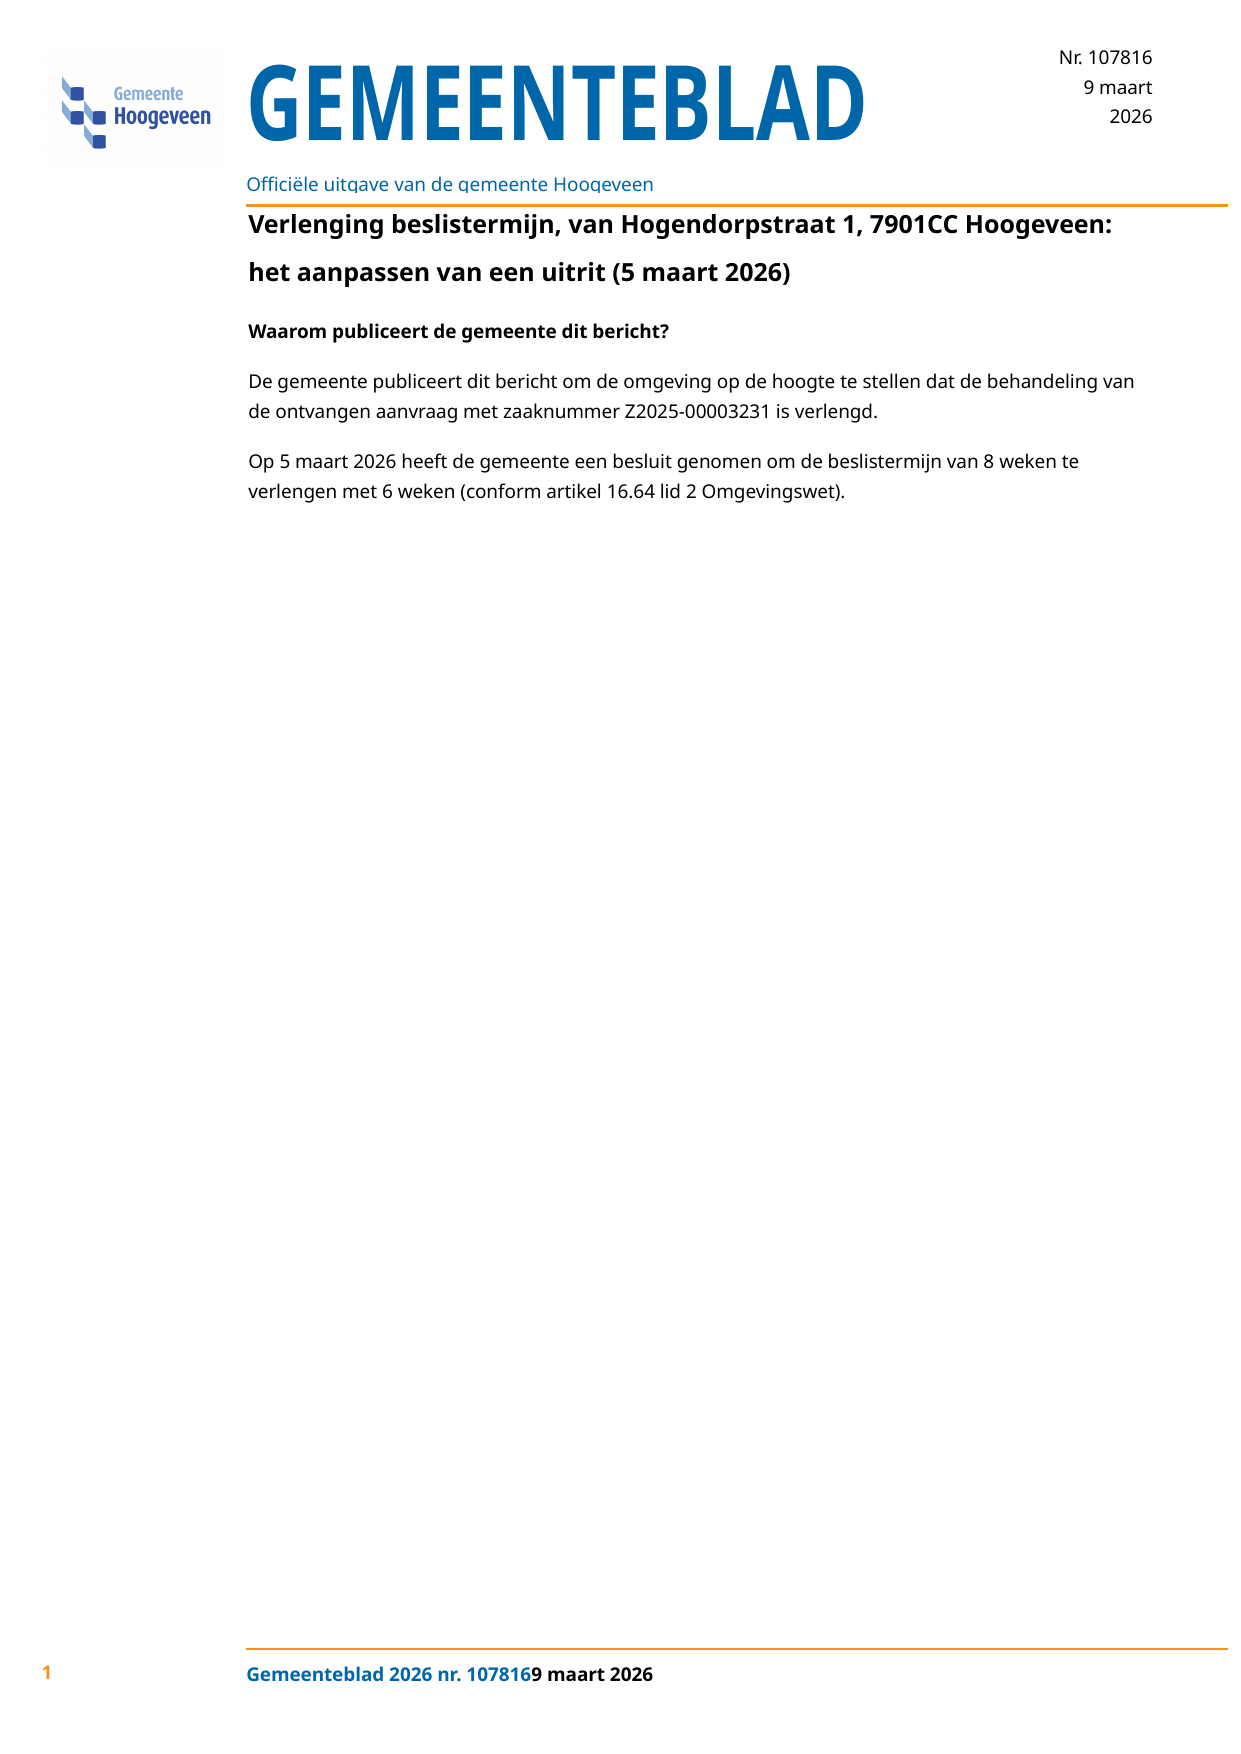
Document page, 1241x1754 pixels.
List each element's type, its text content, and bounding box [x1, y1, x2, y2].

text Waarom publiceert de gemeente dit bericht? [248, 318, 1152, 344]
picture [41, 47, 231, 172]
text Verlenging beslistermijn, van Hogendorpstraat 1, 7901CC Hoogeveen: het aanpassen van een uitrit (5 maart 2026) [248, 207, 1152, 288]
text Op 5 maart 2026 heeft de gemeente een besluit genomen om de beslistermijn van 8 weken te verlengen met 6 weken (conform artikel 16.64 lid 2 Omgevingswet). [248, 448, 1152, 504]
text De gemeente publiceert dit bericht om de omgeving op de hoogte te stellen dat de behandeling van de ontvangen aanvraag met zaaknummer Z2025-00003231 is verlengd. [248, 368, 1152, 424]
